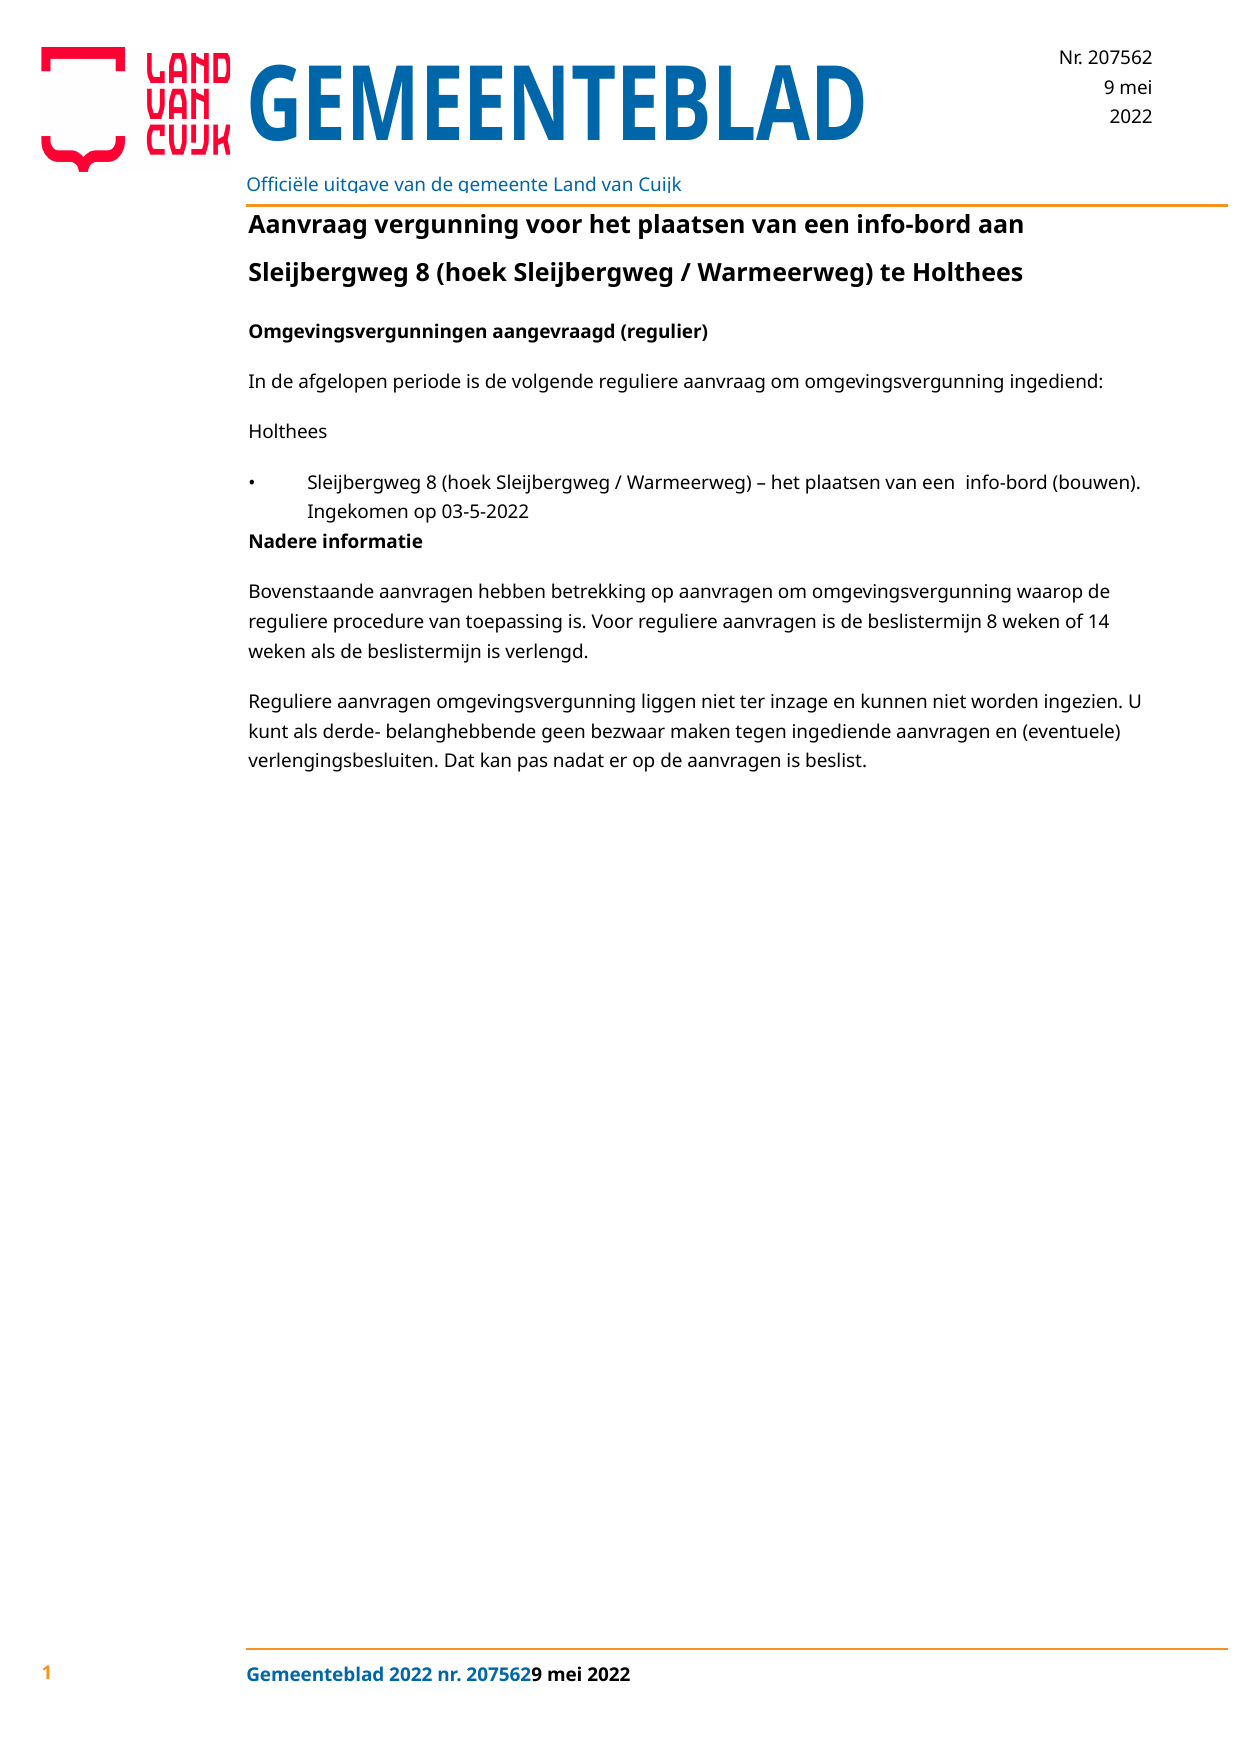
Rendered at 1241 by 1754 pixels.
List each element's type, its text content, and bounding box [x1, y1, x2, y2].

text Bovenstaande aanvragen hebben betrekking op aanvragen om omgevingsvergunning waarop de reguliere procedure van toepassing is. Voor reguliere aanvragen is de beslistermijn 8 weken of 14 weken als de beslistermijn is verlengd. [248, 579, 1152, 664]
picture [41, 47, 231, 172]
text Aanvraag vergunning voor het plaatsen van een info-bord aan Sleijbergweg 8 (hoek Sleijbergweg / Warmeerweg) te Holthees [248, 207, 1152, 288]
text In de afgelopen periode is de volgende reguliere aanvraag om omgevingsvergunning ingediend: [248, 368, 1152, 394]
text Holthees [248, 419, 1152, 444]
text Nadere informatie [248, 528, 1152, 554]
text Omgevingsvergunningen aangevraagd (regulier) [248, 318, 1152, 344]
text Reguliere aanvragen omgevingsvergunning liggen niet ter inzage en kunnen niet worden ingezien. U kunt als derde- belanghebbende geen bezwaar maken tegen ingediende aanvragen en (eventuele) verlengingsbesluiten. Dat kan pas nadat er op de aanvragen is beslist. [248, 688, 1152, 773]
list Sleijbergweg 8 (hoek Sleijbergweg / Warmeerweg) – het plaatsen van een info-bord (bouwen). Ingekomen op 03-5-2022 [248, 469, 1152, 524]
